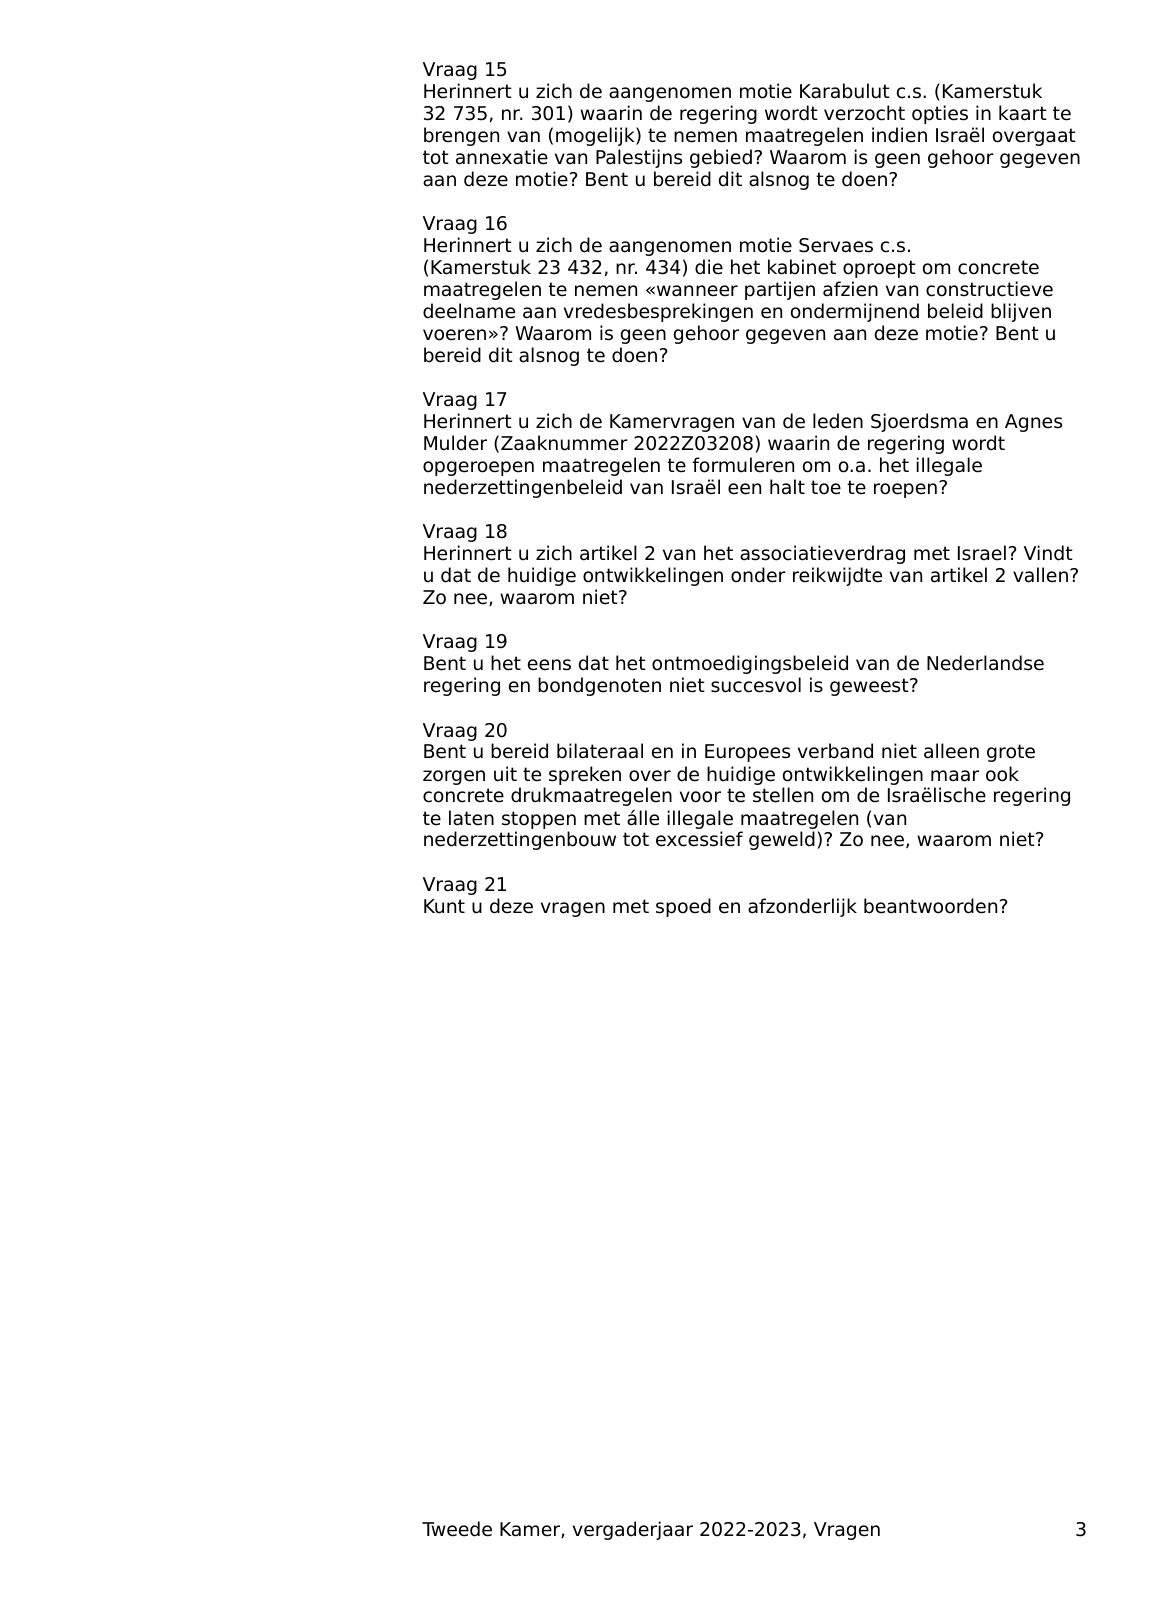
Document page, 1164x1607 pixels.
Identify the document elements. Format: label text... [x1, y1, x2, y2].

text Vraag 21 [422, 873, 1087, 896]
text Vraag 19 [422, 631, 1087, 653]
text Vraag 15 [422, 59, 1087, 81]
text Vraag 20 [422, 719, 1087, 741]
text Herinnert u zich de Kamervragen van de leden Sjoerdsma en Agnes Mulder (Zaaknummer 2022Z03208) waarin de regering wordt opgeroepen maatregelen te formuleren om o.a. het illegale nederzettingenbeleid van Israël een halt toe te roepen? [422, 411, 1087, 499]
text Herinnert u zich de aangenomen motie Servaes c.s. (Kamerstuk 23 432, nr. 434) die het kabinet oproept om concrete maatregelen te nemen «wanneer partijen afzien van constructieve deelname aan vredesbesprekingen en ondermijnend beleid blijven voeren»? Waarom is geen gehoor gegeven aan deze motie? Bent u bereid dit alsnog te doen? [422, 235, 1087, 367]
text Vraag 18 [422, 521, 1087, 543]
text Bent u het eens dat het ontmoedigingsbeleid van de Nederlandse regering en bondgenoten niet succesvol is geweest? [422, 653, 1087, 697]
text Vraag 17 [422, 389, 1087, 411]
text Kunt u deze vragen met spoed en afzonderlijk beantwoorden? [422, 896, 1087, 917]
text Vraag 16 [422, 213, 1087, 235]
text Herinnert u zich artikel 2 van het associatieverdrag met Israel? Vindt u dat de huidige ontwikkelingen onder reikwijdte van artikel 2 vallen? Zo nee, waarom niet? [422, 543, 1087, 609]
text Herinnert u zich de aangenomen motie Karabulut c.s. (Kamerstuk 32 735, nr. 301) waarin de regering wordt verzocht opties in kaart te brengen van (mogelijk) te nemen maatregelen indien Israël overgaat tot annexatie van Palestijns gebied? Waarom is geen gehoor gegeven aan deze motie? Bent u bereid dit alsnog te doen? [422, 81, 1087, 191]
text Bent u bereid bilateraal en in Europees verband niet alleen grote zorgen uit te spreken over de huidige ontwikkelingen maar ook concrete drukmaatregelen voor te stellen om de Israëlische regering te laten stoppen met álle illegale maatregelen (van nederzettingenbouw tot excessief geweld)? Zo nee, waarom niet? [422, 741, 1087, 851]
